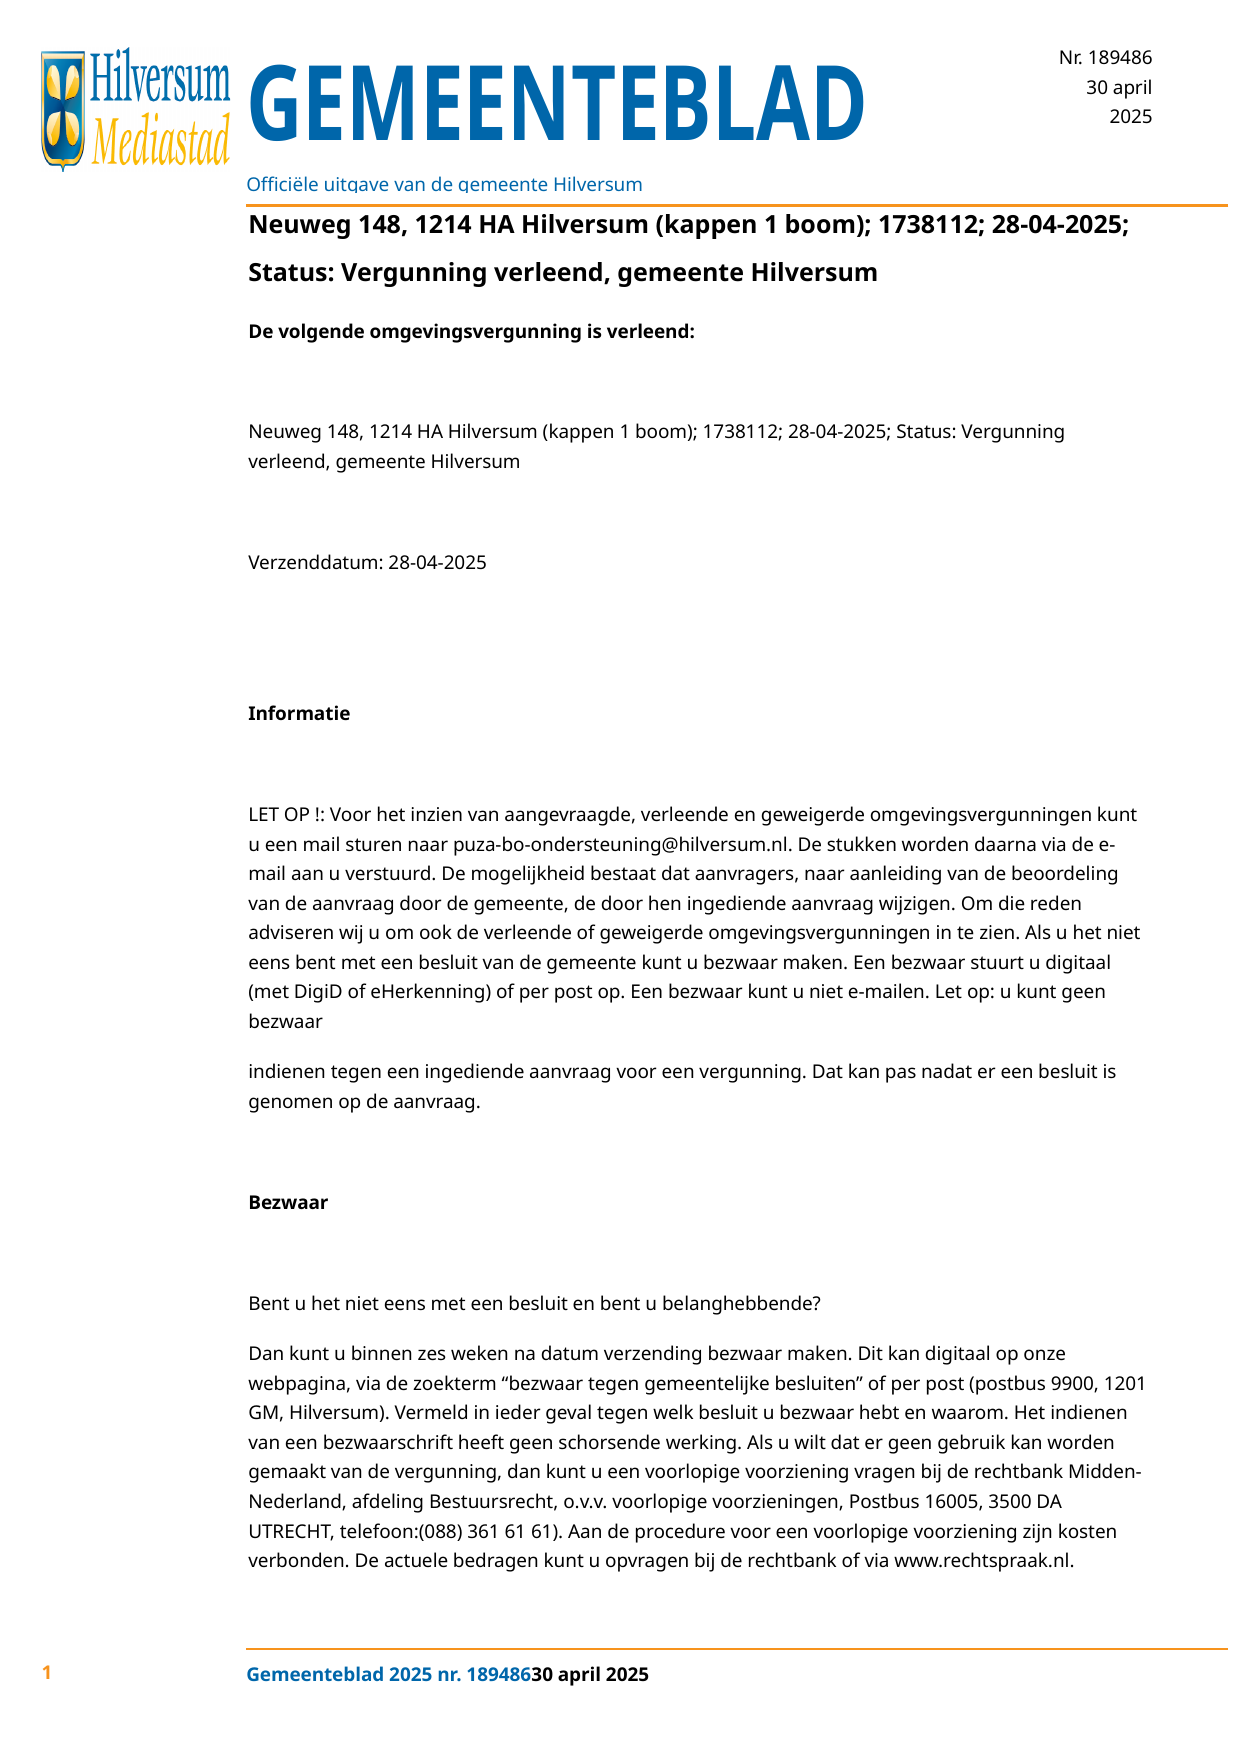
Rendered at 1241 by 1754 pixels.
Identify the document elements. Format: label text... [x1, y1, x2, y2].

text De volgende omgevingsvergunning is verleend: [248, 318, 1152, 344]
text Informatie [248, 700, 1152, 726]
text Neuweg 148, 1214 HA Hilversum (kappen 1 boom); 1738112; 28-04-2025; Status: Vergunning verleend, gemeente Hilversum [248, 207, 1152, 288]
text Dan kunt u binnen zes weken na datum verzending bezwaar maken. Dit kan digitaal op onze webpagina, via de zoekterm “bezwaar tegen gemeentelijke besluiten” of per post (postbus 9900, 1201 GM, Hilversum). Vermeld in ieder geval tegen welk besluit u bezwaar hebt en waarom. Het indienen van een bezwaarschrift heeft geen schorsende werking. Als u wilt dat er geen gebruik kan worden gemaakt van de vergunning, dan kunt u een voorlopige voorziening vragen bij de rechtbank Midden-Nederland, afdeling Bestuursrecht, o.v.v. voorlopige voorzieningen, Postbus 16005, 3500 DA UTRECHT, telefoon:(088) 361 61 61). Aan de procedure voor een voorlopige voorziening zijn kosten verbonden. De actuele bedragen kunt u opvragen bij de rechtbank of via www.rechtspraak.nl. [248, 1340, 1152, 1573]
text Neuweg 148, 1214 HA Hilversum (kappen 1 boom); 1738112; 28-04-2025; Status: Vergunning verleend, gemeente Hilversum [248, 419, 1152, 474]
picture [41, 47, 231, 172]
text Bent u het niet eens met een besluit en bent u belanghebbende? [248, 1290, 1152, 1316]
text indienen tegen een ingediende aanvraag voor een vergunning. Dat kan pas nadat er een besluit is genomen op de aanvraag. [248, 1059, 1152, 1114]
text LET OP !: Voor het inzien van aangevraagde, verleende en geweigerde omgevingsvergunningen kunt u een mail sturen naar puza-bo-ondersteuning@hilversum.nl. De stukken worden daarna via de e-mail aan u verstuurd. De mogelijkheid bestaat dat aanvragers, naar aanleiding van de beoordeling van de aanvraag door de gemeente, de door hen ingediende aanvraag wijzigen. Om die reden adviseren wij u om ook de verleende of geweigerde omgevingsvergunningen in te zien. Als u het niet eens bent met een besluit van de gemeente kunt u bezwaar maken. Een bezwaar stuurt u digitaal (met DigiD of eHerkenning) of per post op. Een bezwaar kunt u niet e-mailen. Let op: u kunt geen bezwaar [248, 801, 1152, 1034]
text Bezwaar [248, 1189, 1152, 1215]
text Verzenddatum: 28-04-2025 [248, 549, 1152, 575]
